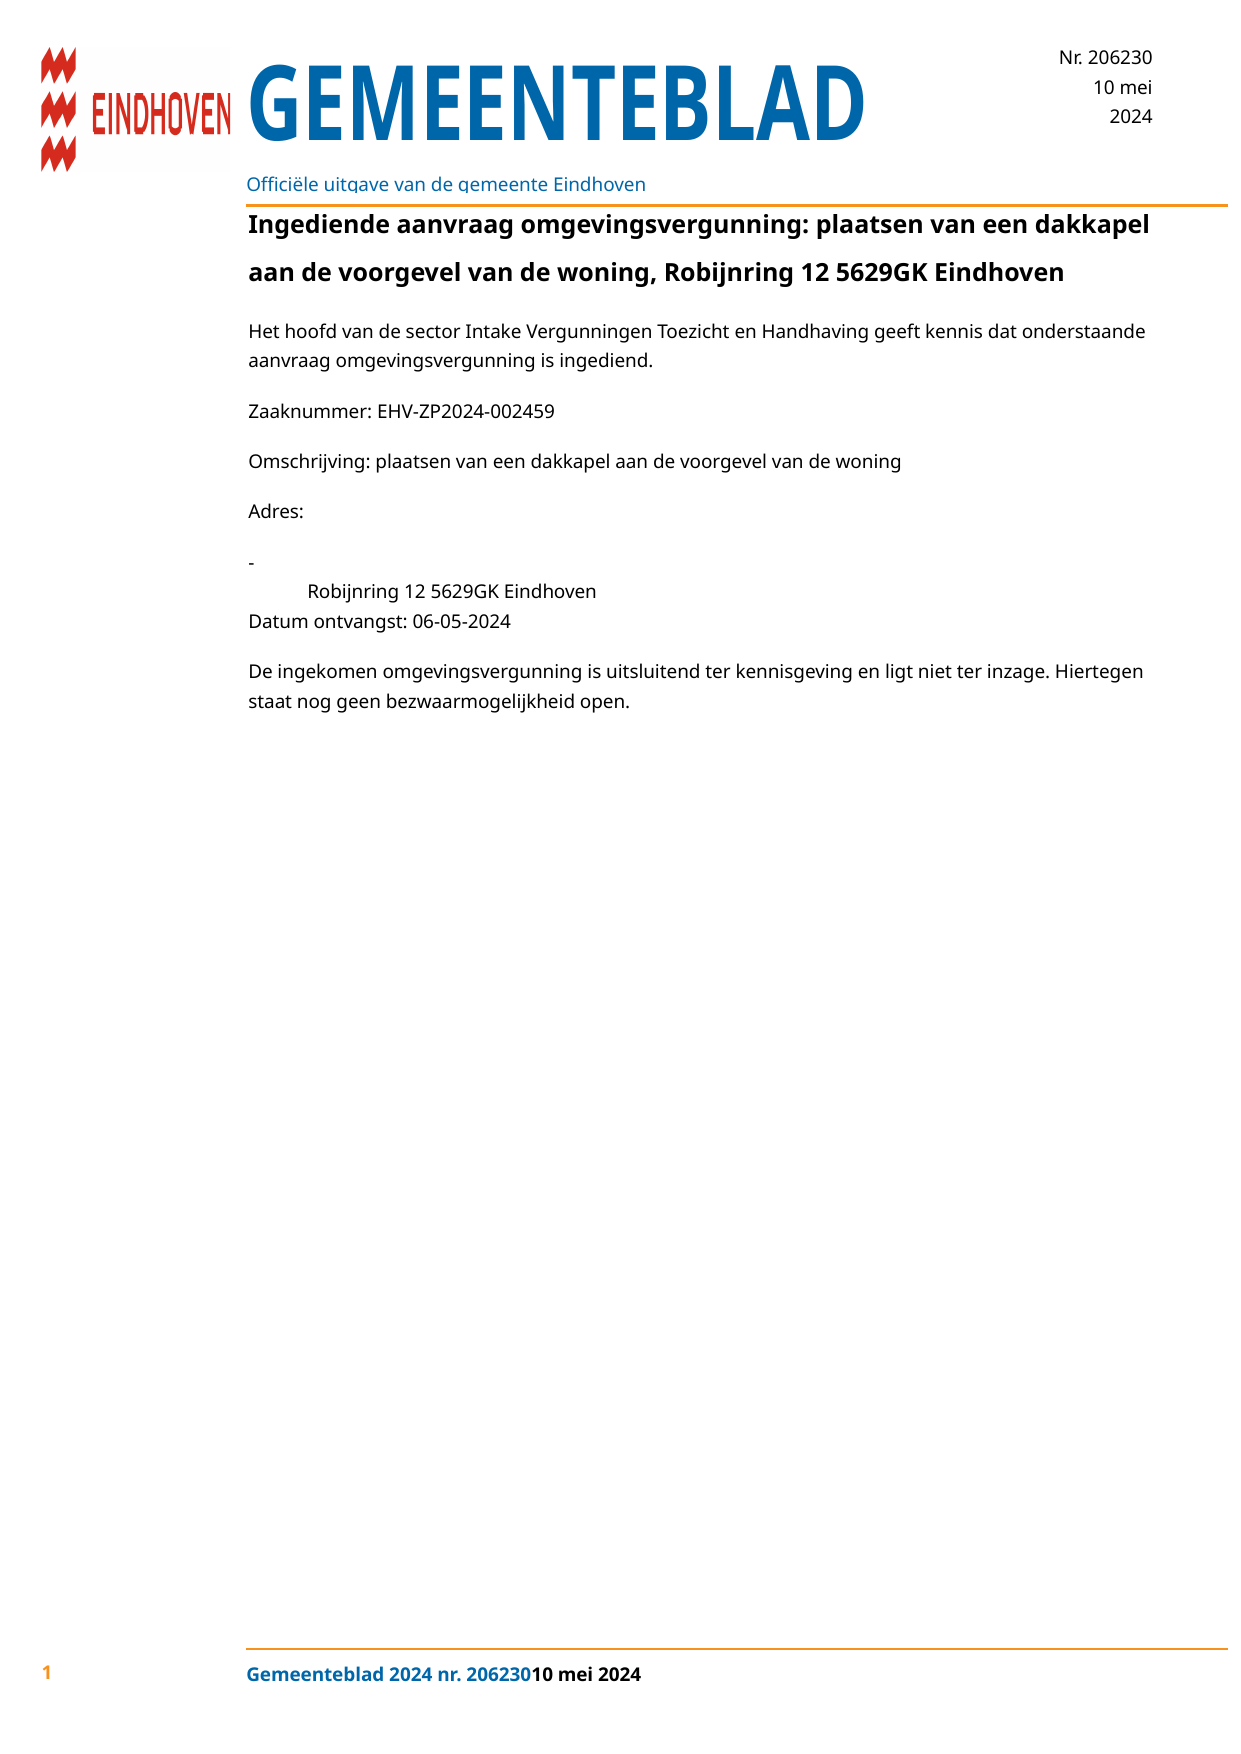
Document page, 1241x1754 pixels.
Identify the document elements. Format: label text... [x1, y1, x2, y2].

text Het hoofd van de sector Intake Vergunningen Toezicht en Handhaving geeft kennis dat onderstaande aanvraag omgevingsvergunning is ingediend. [248, 318, 1152, 373]
text Zaaknummer: EHV-ZP2024-002459 [248, 398, 1152, 424]
text Datum ontvangst: 06-05-2024 [248, 608, 1152, 634]
picture [41, 47, 231, 172]
text Omschrijving: plaatsen van een dakkapel aan de voorgevel van de woning [248, 448, 1152, 474]
text Adres: [248, 499, 1152, 524]
text De ingekomen omgevingsvergunning is uitsluitend ter kennisgeving en ligt niet ter inzage. Hiertegen staat nog geen bezwaarmogelijkheid open. [248, 659, 1152, 714]
text Ingediende aanvraag omgevingsvergunning: plaatsen van een dakkapel aan de voorgevel van de woning, Robijnring 12 5629GK Eindhoven [248, 207, 1152, 288]
list Robijnring 12 5629GK Eindhoven [248, 579, 1152, 604]
